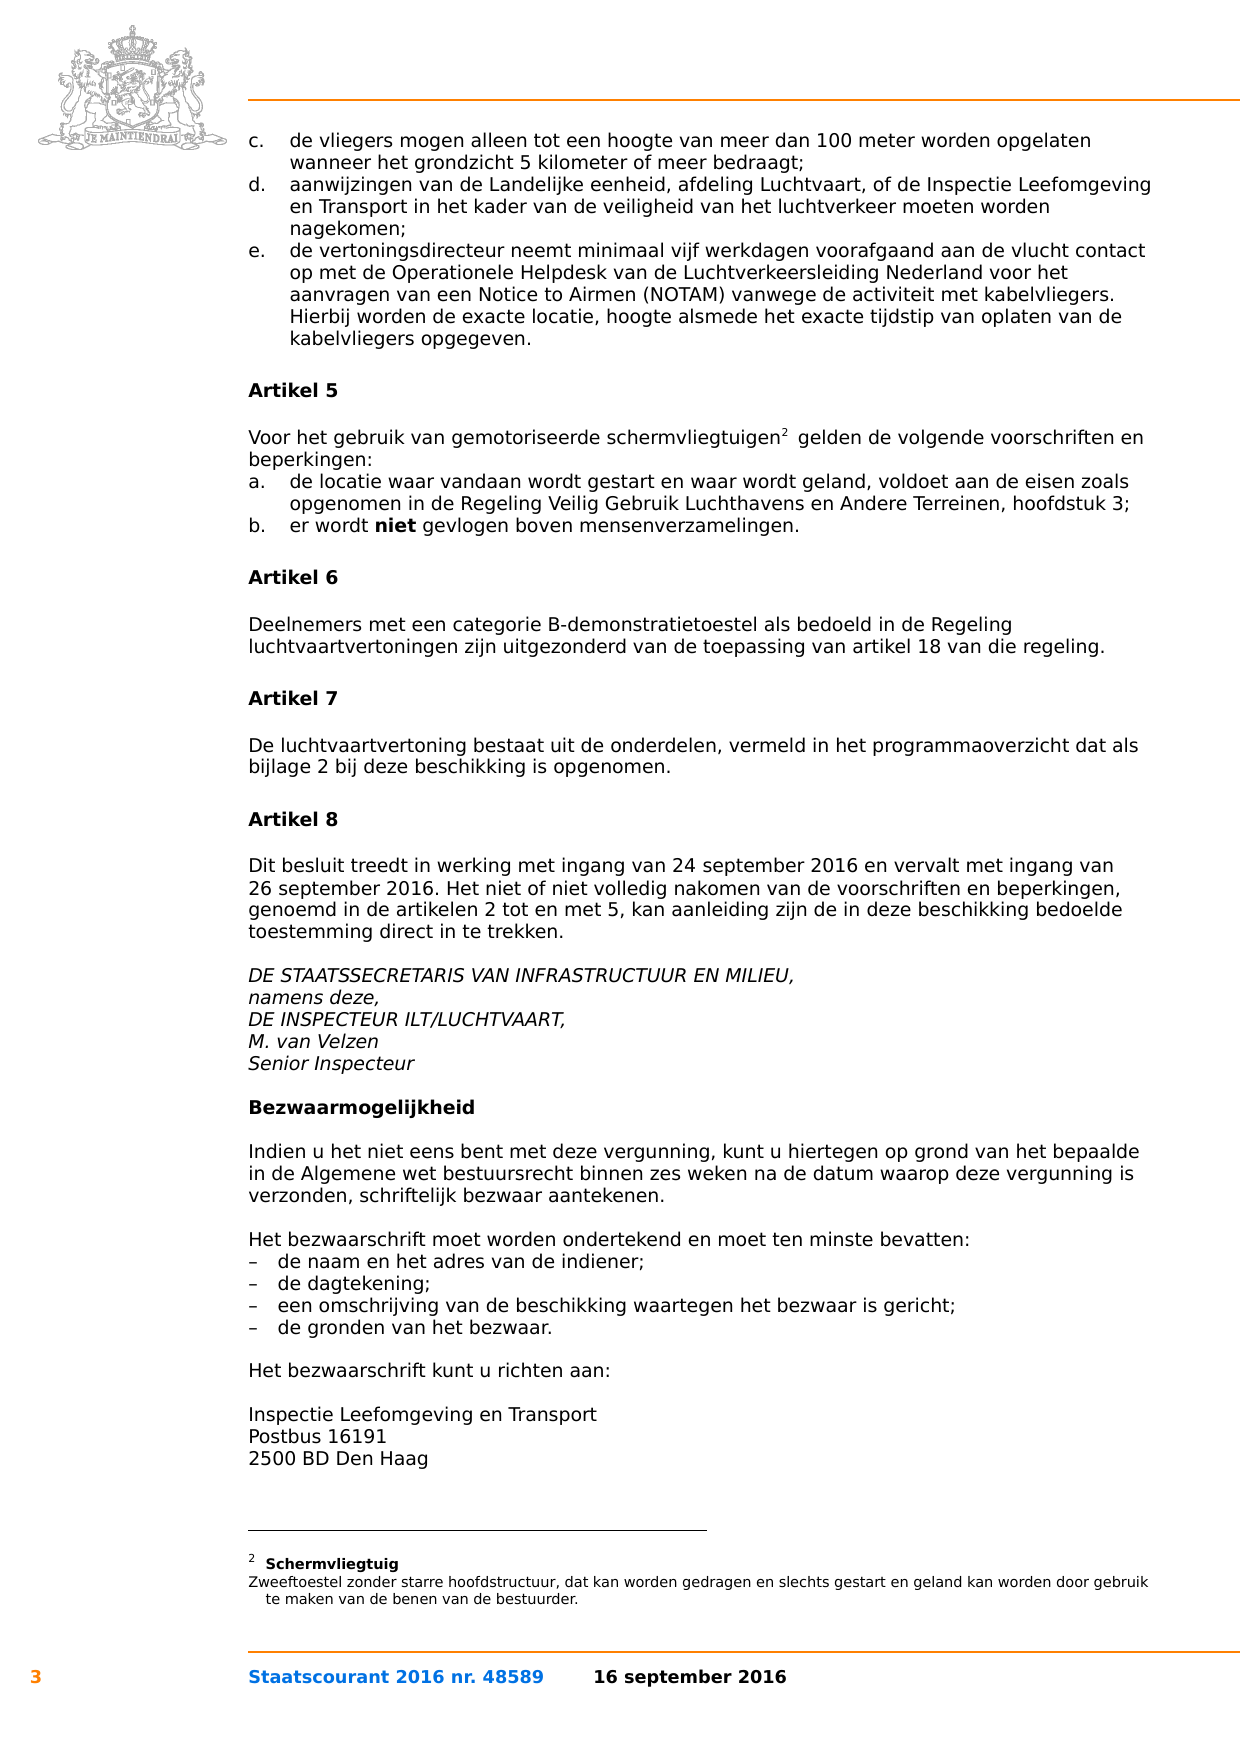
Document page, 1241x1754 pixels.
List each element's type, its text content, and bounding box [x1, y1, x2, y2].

text 2500 BD Den Haag [248, 1448, 1163, 1470]
text c. de vliegers mogen alleen tot een hoogte van meer dan 100 meter worden opgelaten wanneer het grondzicht 5 kilometer of meer bedraagt; [248, 130, 1163, 174]
text Indien u het niet eens bent met deze vergunning, kunt u hiertegen op grond van het bepaalde in de Algemene wet bestuursrecht binnen zes weken na de datum waarop deze vergunning is verzonden, schriftelijk bezwaar aantekenen. [248, 1141, 1163, 1207]
subtitle Artikel 5 [248, 380, 1163, 402]
subtitle Artikel 7 [248, 687, 1163, 709]
text – een omschrijving van de beschikking waartegen het bezwaar is gericht; [248, 1294, 1163, 1317]
text Dit besluit treedt in werking met ingang van 24 september 2016 en vervalt met ingang van 26 september 2016. Het niet of niet volledig nakomen van de voorschriften en beperkingen, genoemd in de artikelen 2 tot en met 5, kan aanleiding zijn de in deze beschikking bedoelde toestemming direct in te trekken. [248, 855, 1163, 943]
text – de naam en het adres van de indiener; [248, 1251, 1163, 1273]
subtitle Artikel 8 [248, 808, 1163, 830]
text a. de locatie waar vandaan wordt gestart en waar wordt geland, voldoet aan de eisen zoals opgenomen in de Regeling Veilig Gebruik Luchthavens en Andere Terreinen, hoofdstuk 3; [248, 471, 1163, 514]
text De luchtvaartvertoning bestaat uit de onderdelen, vermeld in het programmaoverzicht dat als bijlage 2 bij deze beschikking is opgenomen. [248, 734, 1163, 778]
picture [38, 25, 227, 150]
text Deelnemers met een categorie B-demonstratietoestel als bedoeld in de Regeling luchtvaartvertoningen zijn uitgezonderd van de toepassing van artikel 18 van die regeling. [248, 613, 1163, 657]
text e. de vertoningsdirecteur neemt minimaal vijf werkdagen voorafgaand aan de vlucht contact op met de Operationele Helpdesk van de Luchtverkeersleiding Nederland voor het aanvragen van een Notice to Airmen (NOTAM) vanwege de activiteit met kabelvliegers. Hierbij worden de exacte locatie, hoogte alsmede het exacte tijdstip van oplaten van de kabelvliegers opgegeven. [248, 240, 1163, 350]
text Voor het gebruik van gemotoriseerde schermvliegtuigen gelden de volgende voorschriften en beperkingen: [248, 427, 1163, 471]
text b. er wordt niet gevlogen boven mensenverzamelingen. [248, 514, 1163, 537]
subtitle Artikel 6 [248, 567, 1163, 588]
text Het bezwaarschrift kunt u richten aan: [248, 1360, 1163, 1382]
text Schermvliegtuig [248, 1552, 1163, 1574]
text Bezwaarmogelijkheid [248, 1097, 1163, 1119]
text Het bezwaarschrift moet worden ondertekend en moet ten minste bevatten: [248, 1229, 1163, 1251]
text – de dagtekening; [248, 1273, 1163, 1294]
text Inspectie Leefomgeving en Transport [248, 1404, 1163, 1426]
text DE STAATSSECRETARIS VAN INFRASTRUCTUUR EN MILIEU, namens deze, DE INSPECTEUR ILT/LUCHTVAART, M. van Velzen Senior Inspecteur [248, 965, 1163, 1075]
text Postbus 16191 [248, 1426, 1163, 1448]
text – de gronden van het bezwaar. [248, 1317, 1163, 1338]
text d. aanwijzingen van de Landelijke eenheid, afdeling Luchtvaart, of de Inspectie Leefomgeving en Transport in het kader van de veiligheid van het luchtverkeer moeten worden nagekomen; [248, 174, 1163, 240]
text Zweeftoestel zonder starre hoofdstructuur, dat kan worden gedragen en slechts gestart en geland kan worden door gebruik te maken van de benen van de bestuurder. [248, 1574, 1163, 1608]
